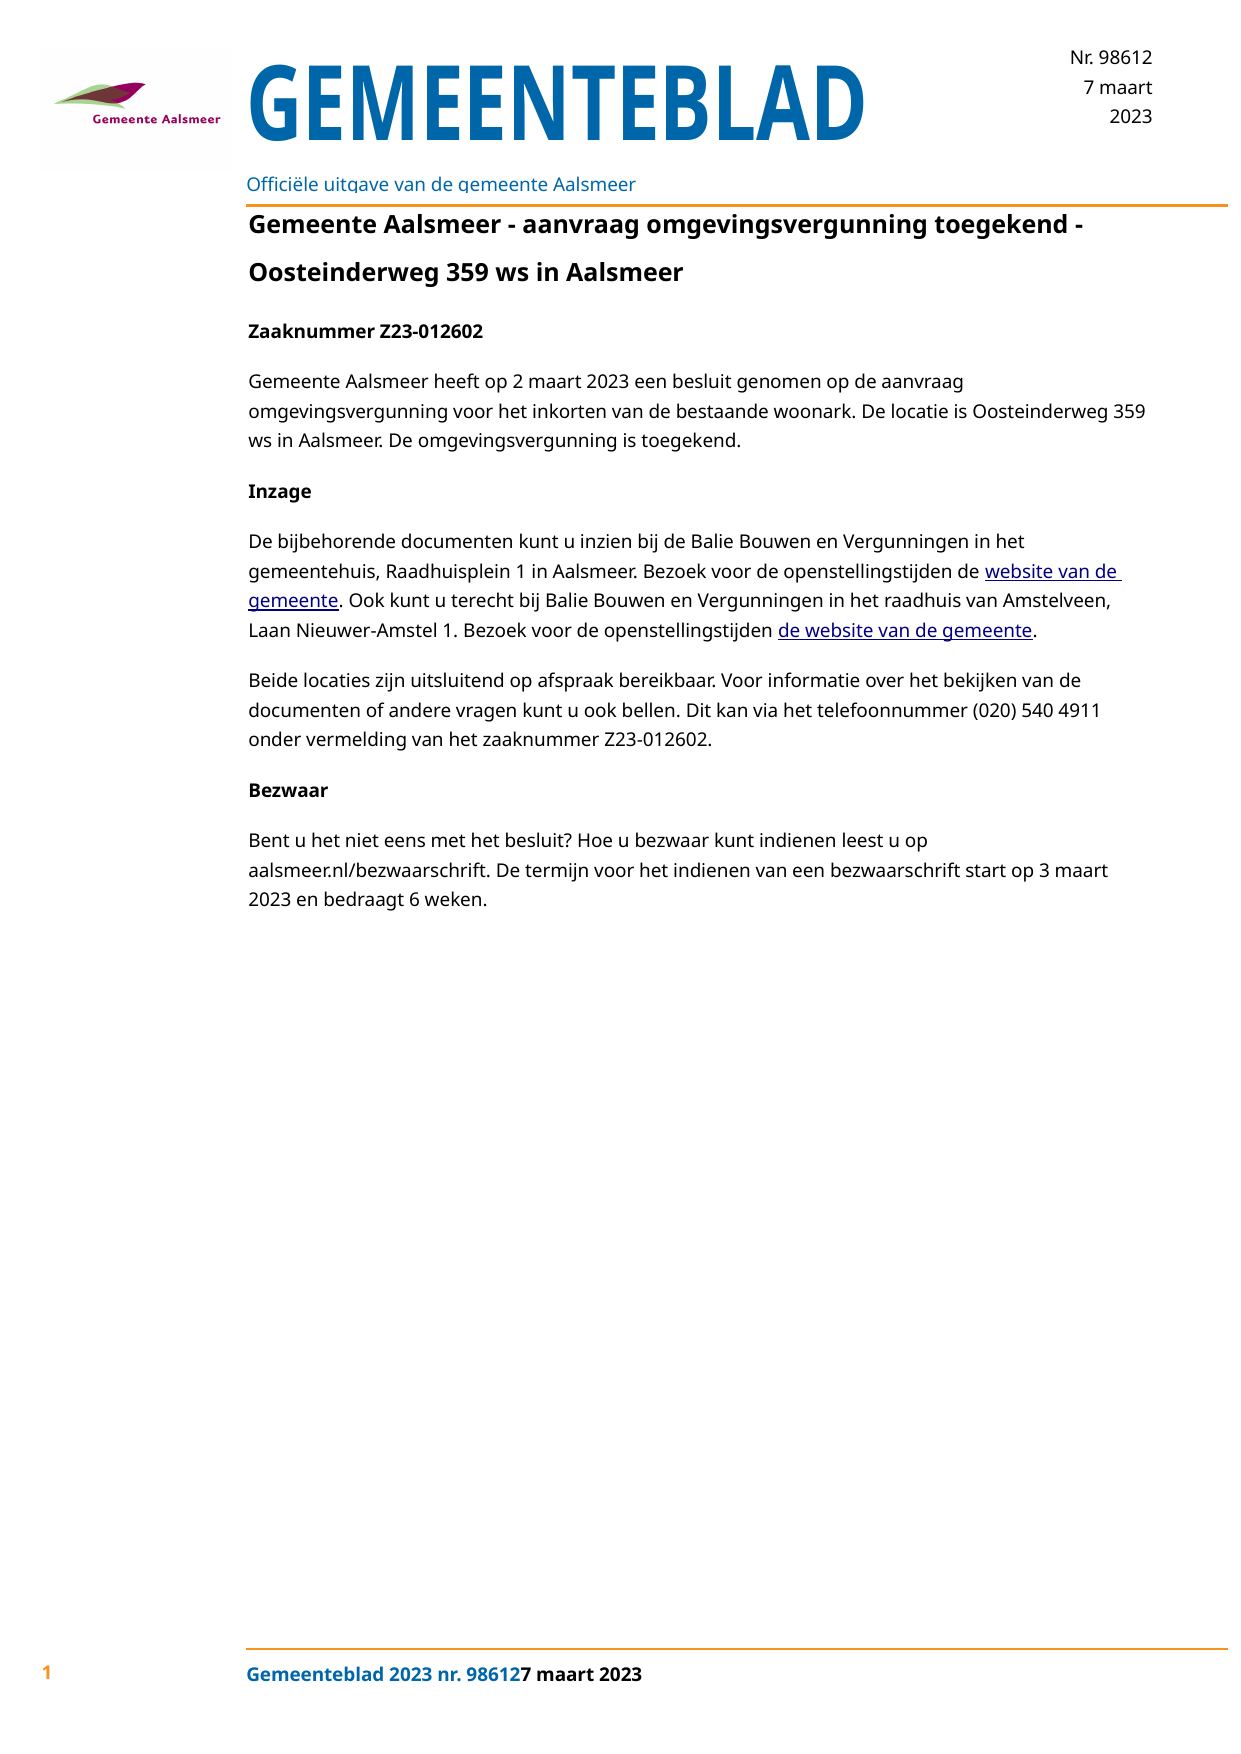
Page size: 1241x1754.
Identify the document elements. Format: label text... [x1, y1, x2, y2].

text Bezwaar [248, 777, 1152, 803]
text Gemeente Aalsmeer heeft op 2 maart 2023 een besluit genomen op de aanvraag omgevingsvergunning voor het inkorten van de bestaande woonark. De locatie is Oosteinderweg 359 ws in Aalsmeer. De omgevingsvergunning is toegekend. [248, 368, 1152, 453]
picture [41, 47, 231, 172]
text De bijbehorende documenten kunt u inzien bij de Balie Bouwen en Vergunningen in het gemeentehuis, Raadhuisplein 1 in Aalsmeer. Bezoek voor de openstellingstijden de website van de gemeente. Ook kunt u terecht bij Balie Bouwen en Vergunningen in het raadhuis van Amstelveen, Laan Nieuwer-Amstel 1. Bezoek voor de openstellingstijden de website van de gemeente. [248, 528, 1152, 643]
text Gemeente Aalsmeer - aanvraag omgevingsvergunning toegekend - Oosteinderweg 359 ws in Aalsmeer [248, 207, 1152, 288]
text Bent u het niet eens met het besluit? Hoe u bezwaar kunt indienen leest u op aalsmeer.nl/bezwaarschrift. De termijn voor het indienen van een bezwaarschrift start op 3 maart 2023 en bedraagt 6 weken. [248, 827, 1152, 912]
text Inzage [248, 478, 1152, 504]
text Zaaknummer Z23-012602 [248, 318, 1152, 344]
text Beide locaties zijn uitsluitend op afspraak bereikbaar. Voor informatie over het bekijken van de documenten of andere vragen kunt u ook bellen. Dit kan via het telefoonnummer (020) 540 4911 onder vermelding van het zaaknummer Z23-012602. [248, 667, 1152, 752]
